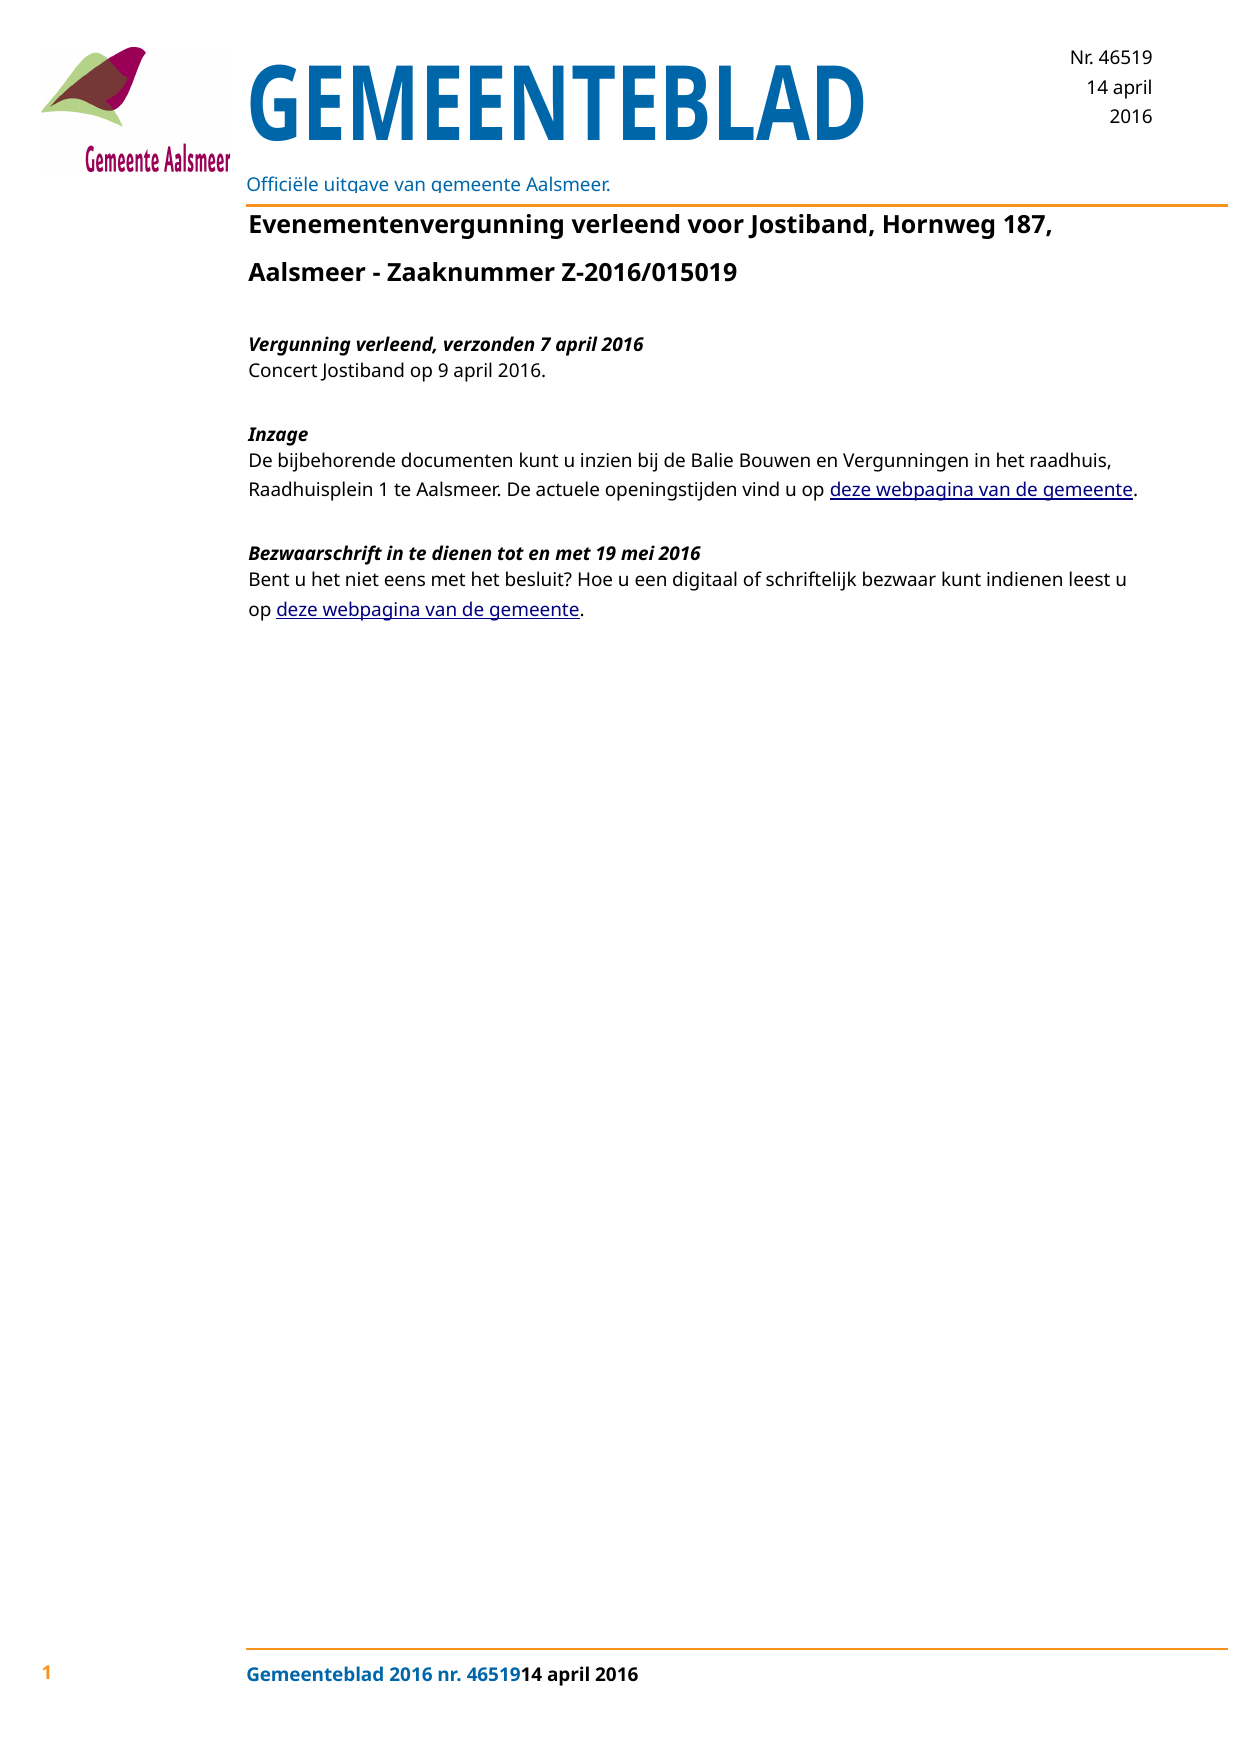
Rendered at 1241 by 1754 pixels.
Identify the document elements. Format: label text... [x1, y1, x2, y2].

text Bezwaarschrift in te dienen tot en met 19 mei 2016 [248, 540, 1152, 566]
text Concert Jostiband op 9 april 2016. [248, 357, 1152, 383]
picture [41, 47, 231, 172]
text Inzage [248, 421, 1152, 447]
text Bent u het niet eens met het besluit? Hoe u een digitaal of schriftelijk bezwaar kunt indienen leest u op deze webpagina van de gemeente. [248, 566, 1152, 621]
text Evenementenvergunning verleend voor Jostiband, Hornweg 187, Aalsmeer - Zaaknummer Z-2016/015019 [248, 207, 1152, 288]
text Vergunning verleend, verzonden 7 april 2016 [248, 331, 1152, 357]
text De bijbehorende documenten kunt u inzien bij de Balie Bouwen en Vergunningen in het raadhuis, Raadhuisplein 1 te Aalsmeer. De actuele openingstijden vind u op deze webpagina van de gemeente. [248, 447, 1152, 502]
